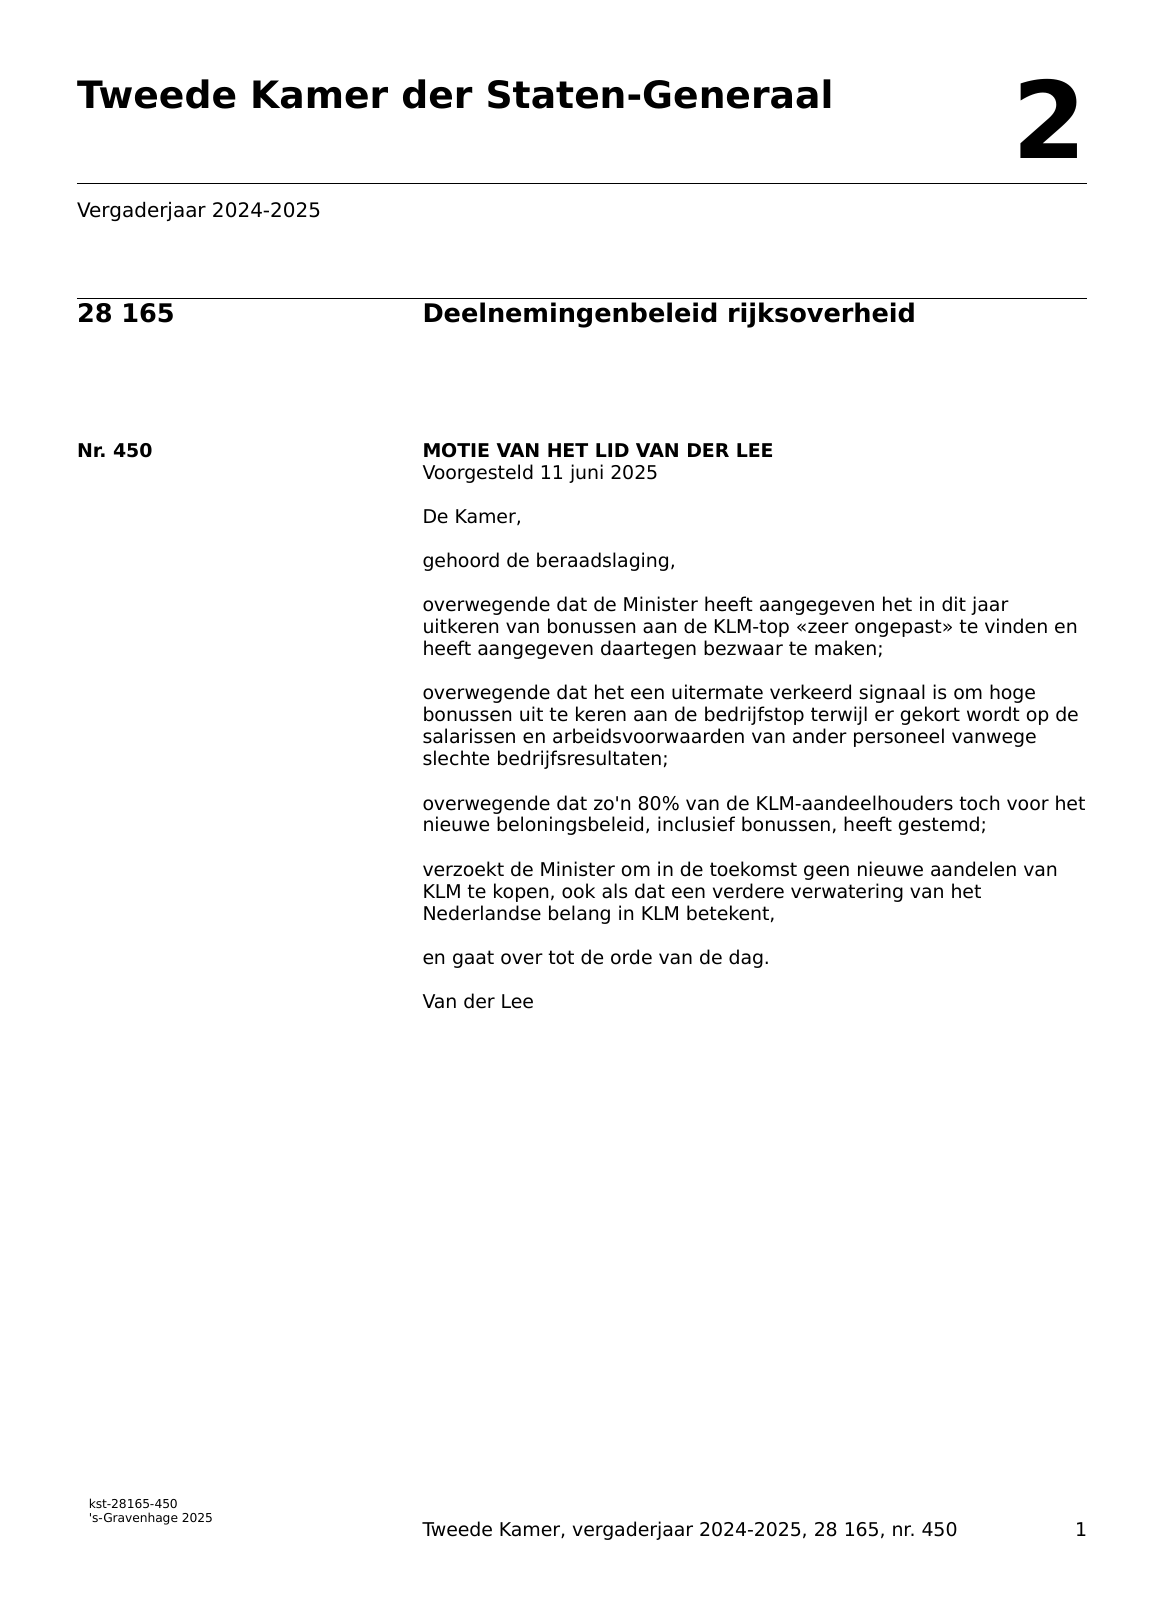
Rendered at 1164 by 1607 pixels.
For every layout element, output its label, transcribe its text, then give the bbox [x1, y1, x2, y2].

subtitle 28 165 Deelnemingenbeleid rijksoverheid [77, 299, 1087, 329]
text 's-Gravenhage 2025 [88, 1511, 323, 1525]
text gehoord de beraadslaging, [422, 550, 1087, 572]
text overwegende dat zo'n 80% van de KLM-aandeelhouders toch voor het nieuwe beloningsbeleid, inclusief bonussen, heeft gestemd; [422, 792, 1087, 836]
text verzoekt de Minister om in de toekomst geen nieuwe aandelen van KLM te kopen, ook als dat een verdere verwatering van het Nederlandse belang in KLM betekent, [422, 858, 1087, 924]
text overwegende dat de Minister heeft aangegeven het in dit jaar uitkeren van bonussen aan de KLM-top «zeer ongepast» te vinden en heeft aangegeven daartegen bezwaar te maken; [422, 594, 1087, 660]
text De Kamer, [422, 506, 1087, 528]
text kst-28165-450 [88, 1497, 323, 1511]
text en gaat over tot de orde van de dag. [422, 947, 1087, 969]
table_header 2 [886, 59, 1087, 183]
text Van der Lee [422, 991, 1087, 1013]
text Voorgesteld 11 juni 2025 [422, 462, 1087, 484]
table_header Tweede Kamer der Staten-Generaal [77, 59, 886, 183]
table_cell Vergaderjaar 2024-2025 [77, 184, 1087, 298]
text overwegende dat het een uitermate verkeerd signaal is om hoge bonussen uit te keren aan de bedrijfstop terwijl er gekort wordt op de salarissen en arbeidsvoorwaarden van ander personeel vanwege slechte bedrijfsresultaten; [422, 682, 1087, 770]
subtitle Nr. 450 MOTIE VAN HET LID VAN DER LEE [77, 440, 1087, 462]
